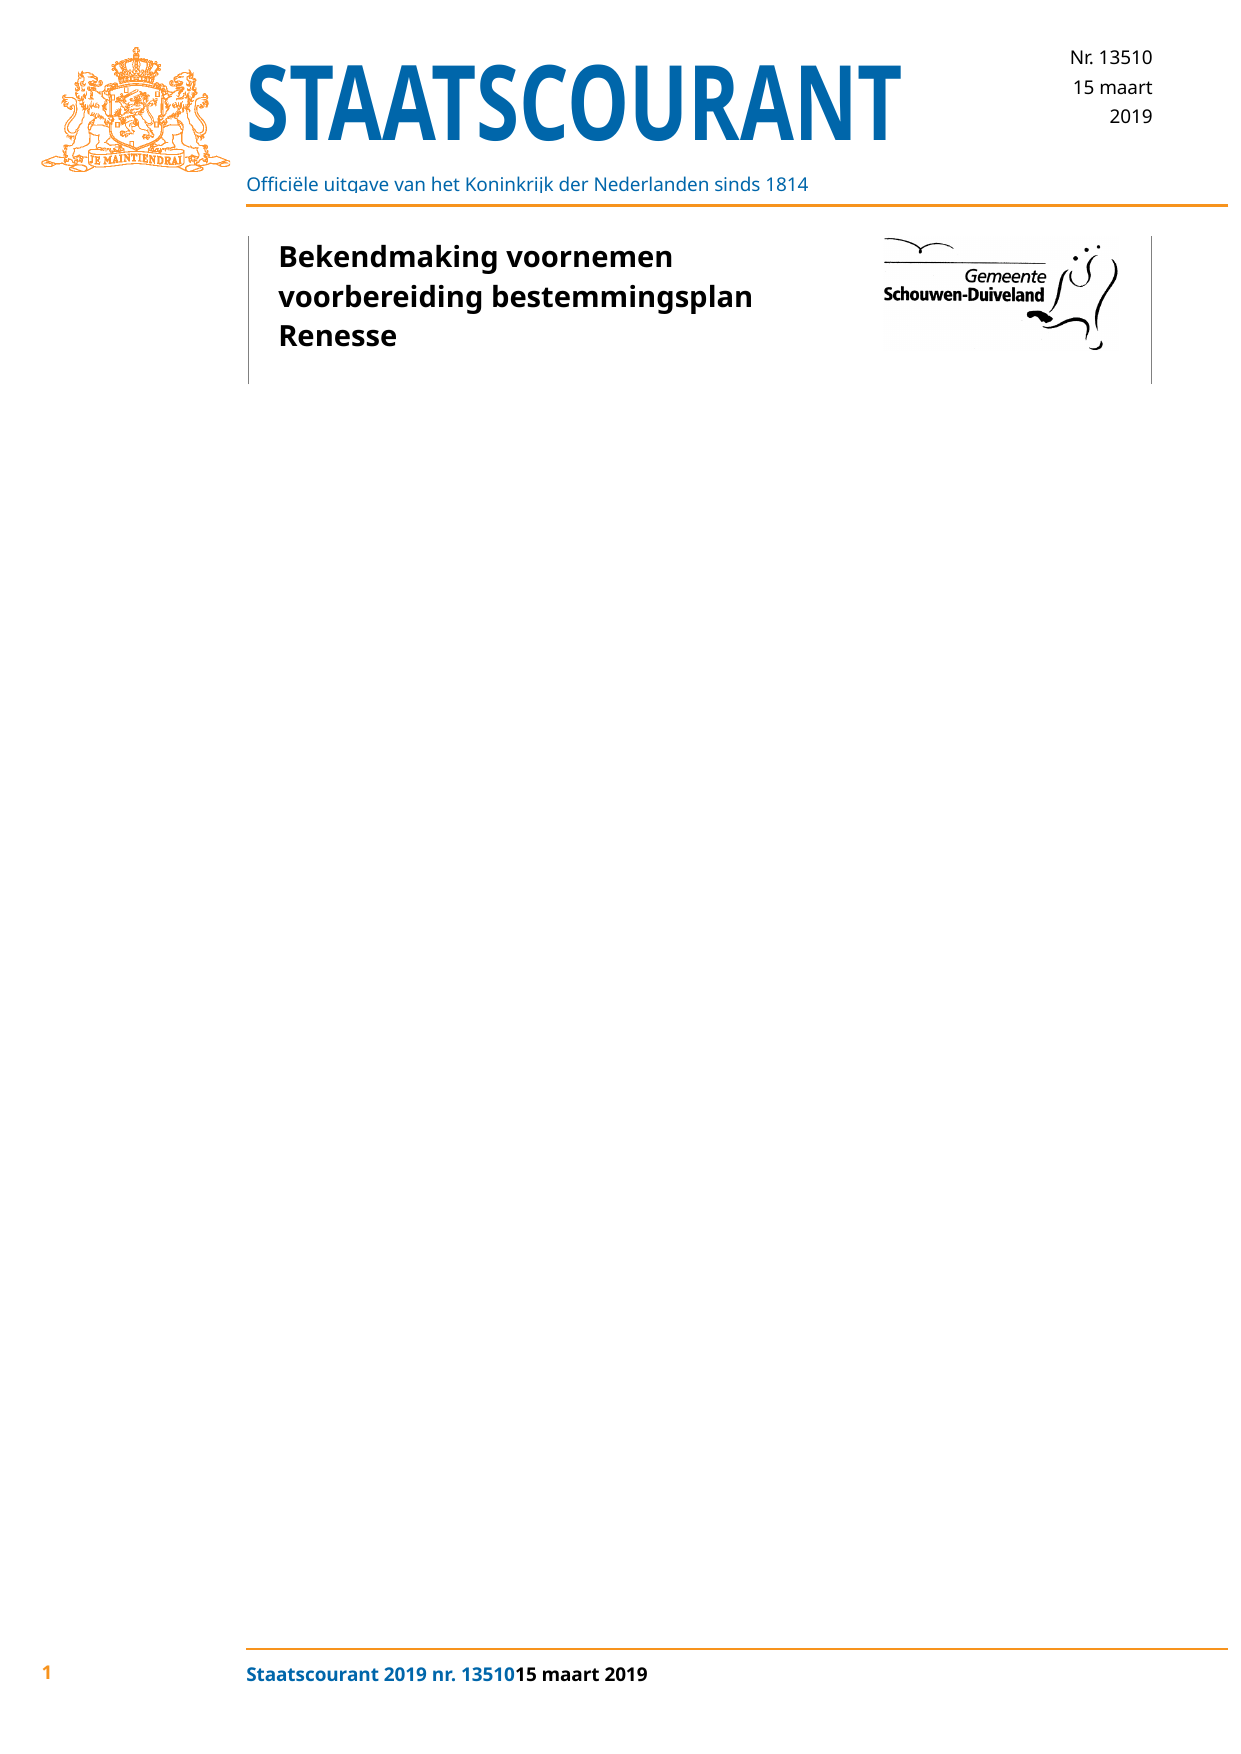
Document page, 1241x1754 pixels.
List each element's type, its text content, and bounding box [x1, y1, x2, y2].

table_header Bekendmaking voornemen voorbereiding bestemmingsplan Renesse [249, 236, 850, 384]
table_header [850, 236, 1151, 384]
picture [882, 236, 1119, 351]
picture [41, 47, 231, 172]
